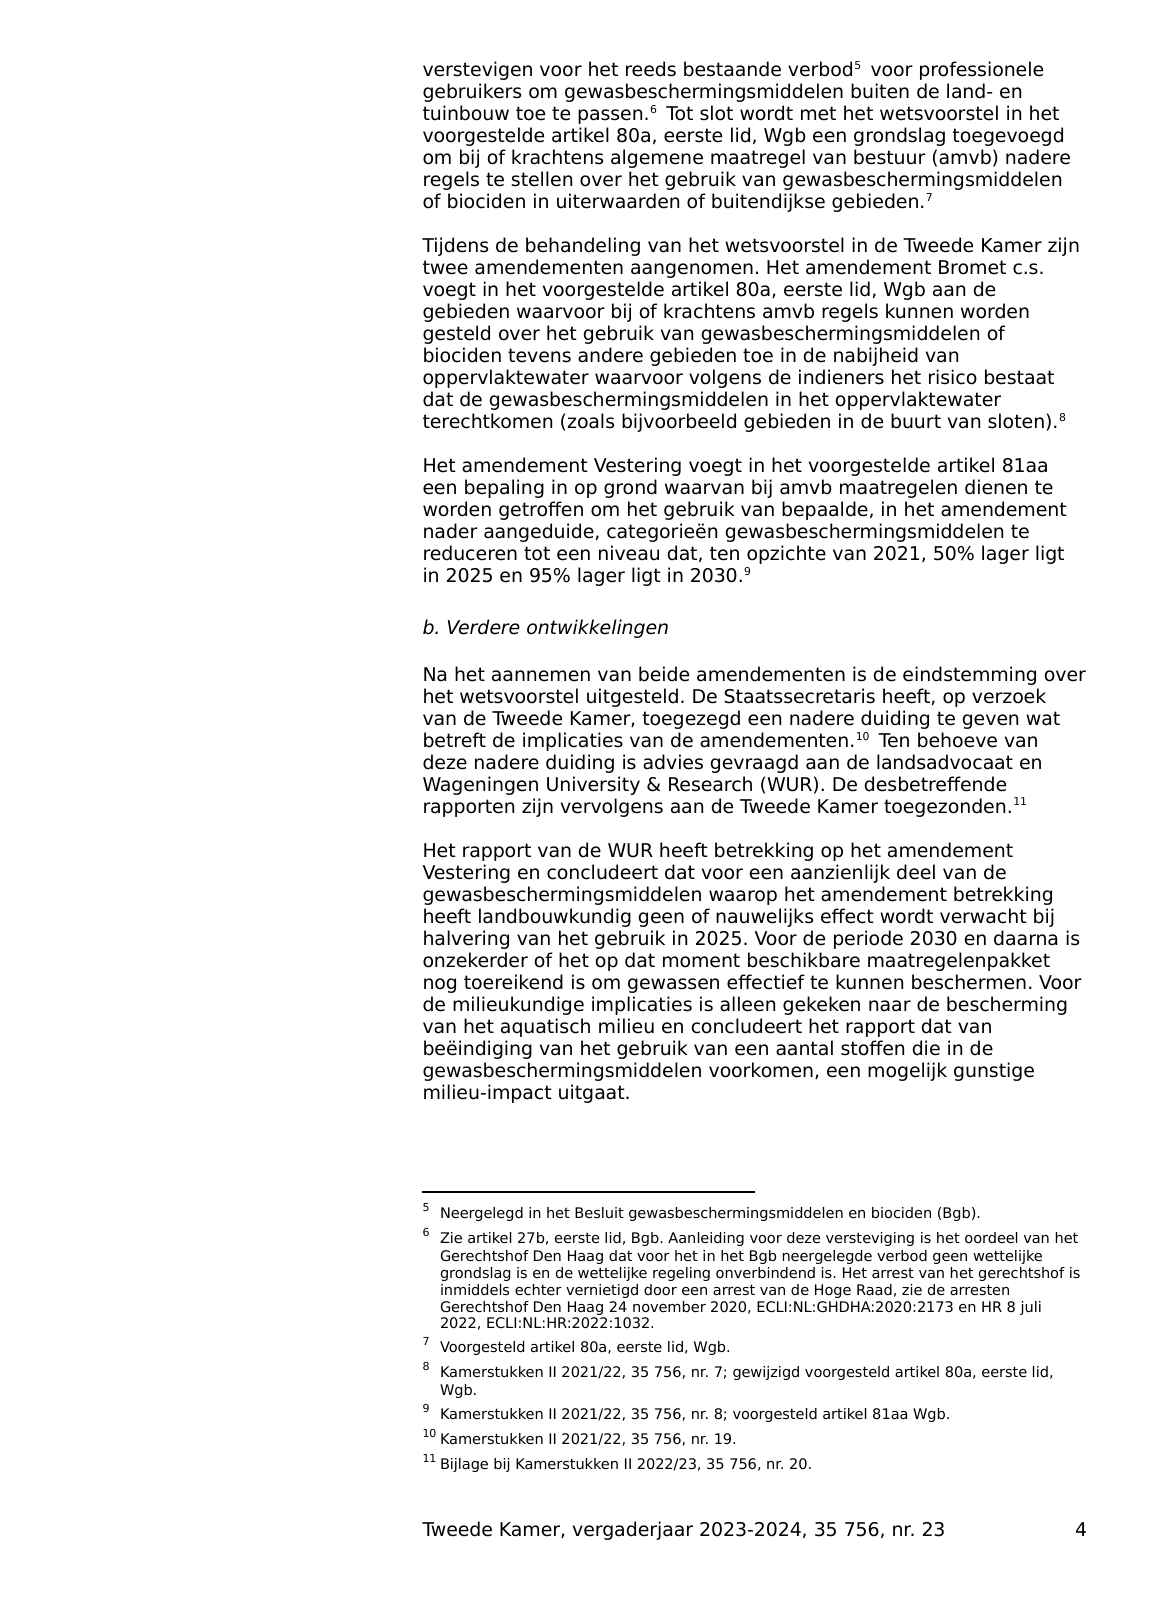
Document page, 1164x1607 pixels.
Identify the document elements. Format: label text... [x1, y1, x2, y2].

text Tijdens de behandeling van het wetsvoorstel in de Tweede Kamer zijn twee amendementen aangenomen. Het amendement Bromet c.s. voegt in het voorgestelde artikel 80a, eerste lid, Wgb aan de gebieden waarvoor bij of krachtens amvb regels kunnen worden gesteld over het gebruik van gewasbeschermingsmiddelen of biociden tevens andere gebieden toe in de nabijheid van oppervlaktewater waarvoor volgens de indieners het risico bestaat dat de gewasbeschermingsmiddelen in het oppervlaktewater terechtkomen (zoals bijvoorbeeld gebieden in de buurt van sloten). [422, 235, 1087, 433]
text Na het aannemen van beide amendementen is de eindstemming over het wetsvoorstel uitgesteld. De Staatssecretaris heeft, op verzoek van de Tweede Kamer, toegezegd een nadere duiding te geven wat betreft de implicaties van de amendementen. Ten behoeve van deze nadere duiding is advies gevraagd aan de landsadvocaat en Wageningen University & Research (WUR). De desbetreffende rapporten zijn vervolgens aan de Tweede Kamer toegezonden. [422, 664, 1087, 818]
text Neergelegd in het Besluit gewasbeschermingsmiddelen en biociden (Bgb). [422, 1201, 1087, 1223]
text Het rapport van de WUR heeft betrekking op het amendement Vestering en concludeert dat voor een aanzienlijk deel van de gewasbeschermingsmiddelen waarop het amendement betrekking heeft landbouwkundig geen of nauwelijks effect wordt verwacht bij halvering van het gebruik in 2025. Voor de periode 2030 en daarna is onzekerder of het op dat moment beschikbare maatregelenpakket nog toereikend is om gewassen effectief te kunnen beschermen. Voor de milieukundige implicaties is alleen gekeken naar de bescherming van het aquatisch milieu en concludeert het rapport dat van beëindiging van het gebruik van een aantal stoffen die in de gewasbeschermingsmiddelen voorkomen, een mogelijk gunstige milieu-impact uitgaat. [422, 840, 1087, 1104]
text Voorgesteld artikel 80a, eerste lid, Wgb. [422, 1335, 1087, 1357]
subtitle b. Verdere ontwikkelingen [422, 617, 1087, 639]
text Kamerstukken II 2021/22, 35 756, nr. 19. [422, 1427, 1087, 1449]
text Kamerstukken II 2021/22, 35 756, nr. 7; gewijzigd voorgesteld artikel 80a, eerste lid, Wgb. [422, 1360, 1087, 1399]
text Het amendement Vestering voegt in het voorgestelde artikel 81aa een bepaling in op grond waarvan bij amvb maatregelen dienen te worden getroffen om het gebruik van bepaalde, in het amendement nader aangeduide, categorieën gewasbeschermingsmiddelen te reduceren tot een niveau dat, ten opzichte van 2021, 50% lager ligt in 2025 en 95% lager ligt in 2030. [422, 455, 1087, 587]
text Kamerstukken II 2021/22, 35 756, nr. 8; voorgesteld artikel 81aa Wgb. [422, 1402, 1087, 1424]
text Zie artikel 27b, eerste lid, Bgb. Aanleiding voor deze versteviging is het oordeel van het Gerechtshof Den Haag dat voor het in het Bgb neergelegde verbod geen wettelijke grondslag is en de wettelijke regeling onverbindend is. Het arrest van het gerechtshof is inmiddels echter vernietigd door een arrest van de Hoge Raad, zie de arresten Gerechtshof Den Haag 24 november 2020, ECLI:NL:GHDHA:2020:2173 en HR 8 juli 2022, ECLI:NL:HR:2022:1032. [422, 1226, 1087, 1332]
text Bijlage bij Kamerstukken II 2022/23, 35 756, nr. 20. [422, 1452, 1087, 1474]
text verstevigen voor het reeds bestaande verbod voor professionele gebruikers om gewasbeschermingsmiddelen buiten de land- en tuinbouw toe te passen. Tot slot wordt met het wetsvoorstel in het voorgestelde artikel 80a, eerste lid, Wgb een grondslag toegevoegd om bij of krachtens algemene maatregel van bestuur (amvb) nadere regels te stellen over het gebruik van gewasbeschermingsmiddelen of biociden in uiterwaarden of buitendijkse gebieden. [422, 59, 1087, 213]
